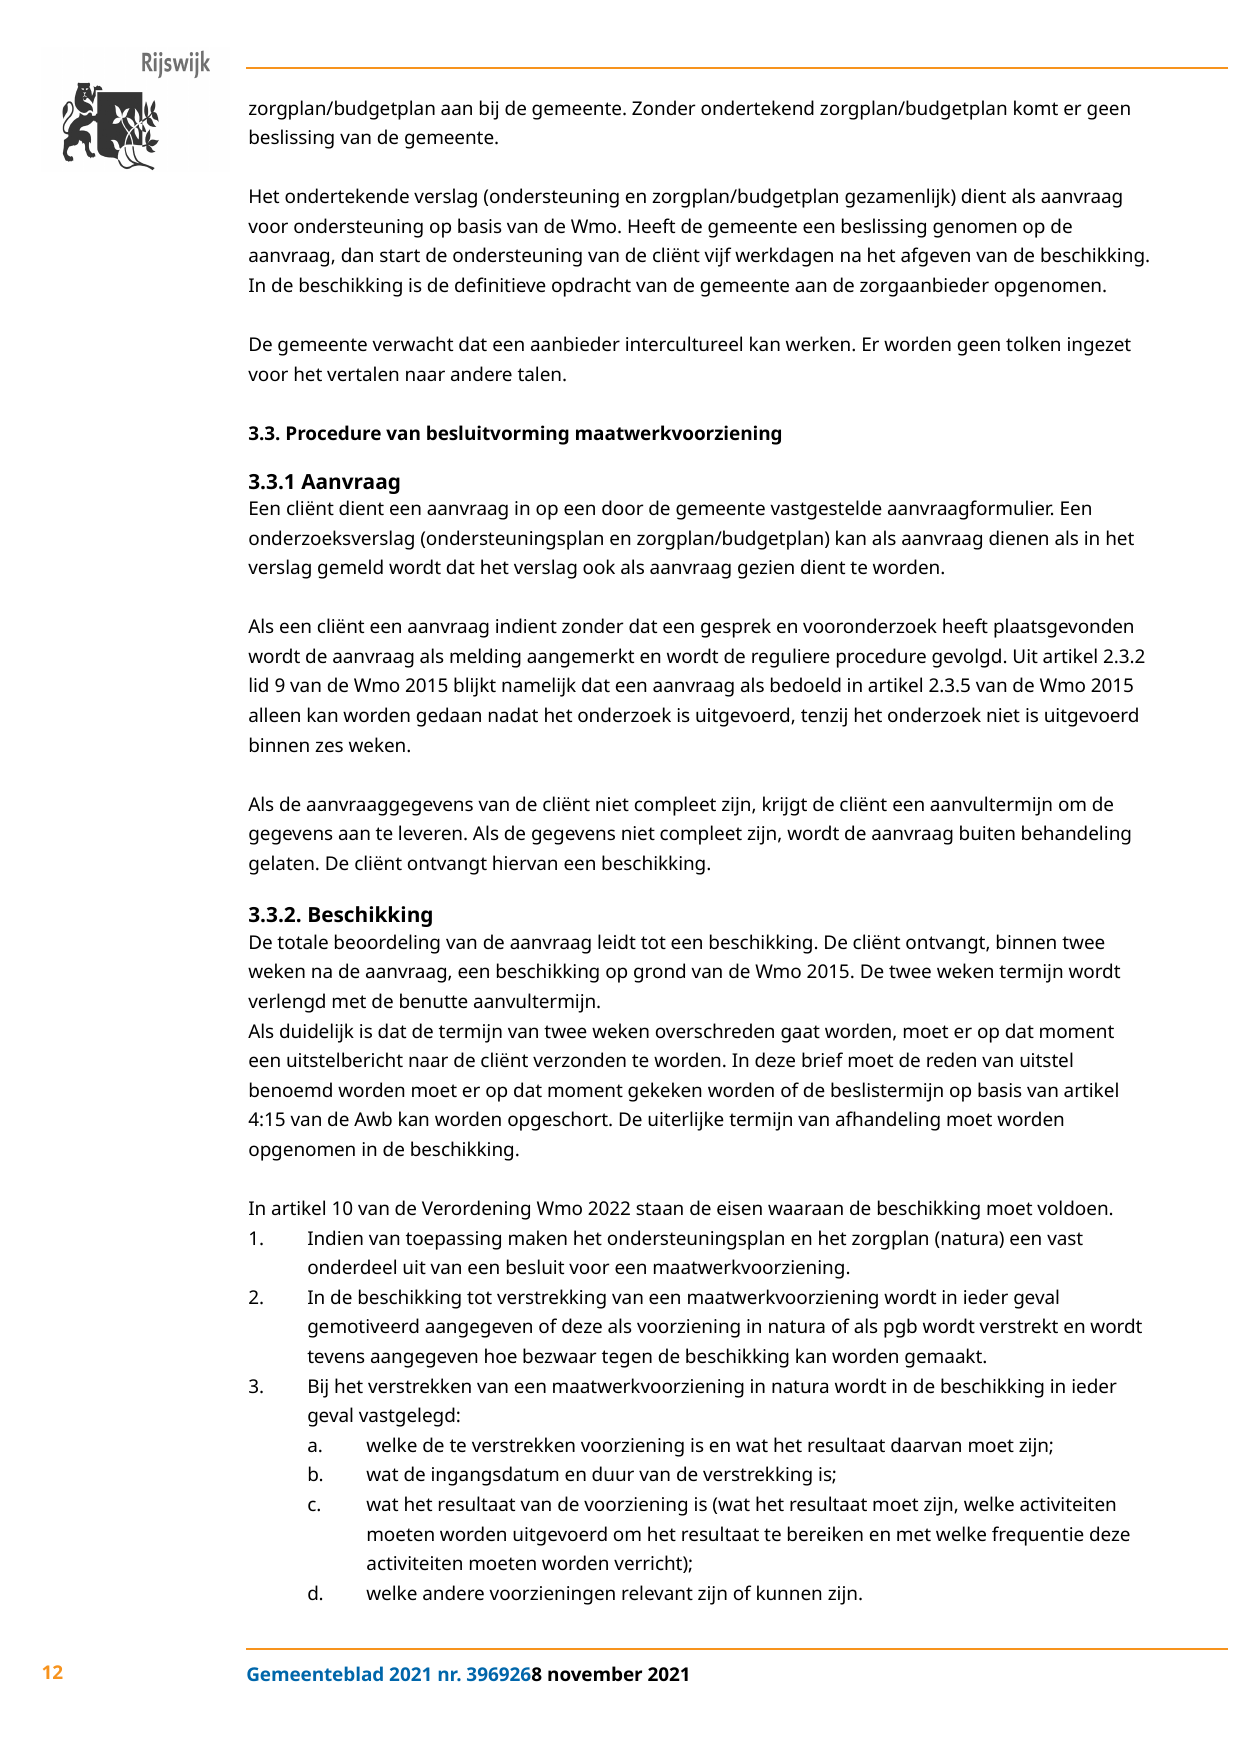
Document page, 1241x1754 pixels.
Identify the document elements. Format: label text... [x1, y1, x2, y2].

text Als de aanvraaggegevens van de cliënt niet compleet zijn, krijgt de cliënt een aanvultermijn om de gegevens aan te leveren. Als de gegevens niet compleet zijn, wordt de aanvraag buiten behandeling gelaten. De cliënt ontvangt hiervan een beschikking. [248, 791, 1152, 876]
list welke de te verstrekken voorziening is en wat het resultaat daarvan moet zijn; [307, 1432, 1152, 1458]
text Een cliënt dient een aanvraag in op een door de gemeente vastgestelde aanvraagformulier. Een onderzoeksverslag (ondersteuningsplan en zorgplan/budgetplan) kan als aanvraag dienen als in het verslag gemeld wordt dat het verslag ook als aanvraag gezien dient te worden. [248, 495, 1152, 580]
list Bij het verstrekken van een maatwerkvoorziening in natura wordt in de beschikking in ieder geval vastgelegd: [248, 1373, 1152, 1428]
text zorgplan/budgetplan aan bij de gemeente. Zonder ondertekend zorgplan/budgetplan komt er geen beslissing van de gemeente. [248, 95, 1152, 150]
text Het ondertekende verslag (ondersteuning en zorgplan/budgetplan gezamenlijk) dient als aanvraag voor ondersteuning op basis van de Wmo. Heeft de gemeente een beslissing genomen op de aanvraag, dan start de ondersteuning van de cliënt vijf werkdagen na het afgeven van de beschikking. In de beschikking is de definitieve opdracht van de gemeente aan de zorgaanbieder opgenomen. [248, 183, 1152, 298]
list Indien van toepassing maken het ondersteuningsplan en het zorgplan (natura) een vast onderdeel uit van een besluit voor een maatwerkvoorziening. [248, 1225, 1152, 1280]
list welke andere voorzieningen relevant zijn of kunnen zijn. [307, 1580, 1152, 1606]
picture [41, 47, 231, 172]
list wat het resultaat van de voorziening is (wat het resultaat moet zijn, welke activiteiten moeten worden uitgevoerd om het resultaat te bereiken en met welke frequentie deze activiteiten moeten worden verricht); [307, 1491, 1152, 1576]
text In artikel 10 van de Verordening Wmo 2022 staan de eisen waaraan de beschikking moet voldoen. [248, 1195, 1152, 1221]
text Als een cliënt een aanvraag indient zonder dat een gesprek en vooronderzoek heeft plaatsgevonden wordt de aanvraag als melding aangemerkt en wordt de reguliere procedure gevolgd. Uit artikel 2.3.2 lid 9 van de Wmo 2015 blijkt namelijk dat een aanvraag als bedoeld in artikel 2.3.5 van de Wmo 2015 alleen kan worden gedaan nadat het onderzoek is uitgevoerd, tenzij het onderzoek niet is uitgevoerd binnen zes weken. [248, 613, 1152, 758]
text De totale beoordeling van de aanvraag leidt tot een beschikking. De cliënt ontvangt, binnen twee weken na de aanvraag, een beschikking op grond van de Wmo 2015. De twee weken termijn wordt verlengd met de benutte aanvultermijn. [248, 929, 1152, 1014]
text Als duidelijk is dat de termijn van twee weken overschreden gaat worden, moet er op dat moment een uitstelbericht naar de cliënt verzonden te worden. In deze brief moet de reden van uitstel benoemd worden moet er op dat moment gekeken worden of de beslistermijn op basis van artikel 4:15 van de Awb kan worden opgeschort. De uiterlijke termijn van afhandeling moet worden opgenomen in de beschikking. [248, 1018, 1152, 1162]
list wat de ingangsdatum en duur van de verstrekking is; [307, 1462, 1152, 1487]
text 3.3. Procedure van besluitvorming maatwerkvoorziening [248, 420, 1152, 446]
text 3.3.2. Beschikking [248, 901, 1152, 929]
text 3.3.1 Aanvraag [248, 467, 1152, 495]
list In de beschikking tot verstrekking van een maatwerkvoorziening wordt in ieder geval gemotiveerd aangegeven of deze als voorziening in natura of als pgb wordt verstrekt en wordt tevens aangegeven hoe bezwaar tegen de beschikking kan worden gemaakt. [248, 1284, 1152, 1369]
text De gemeente verwacht dat een aanbieder intercultureel kan werken. Er worden geen tolken ingezet voor het vertalen naar andere talen. [248, 331, 1152, 387]
